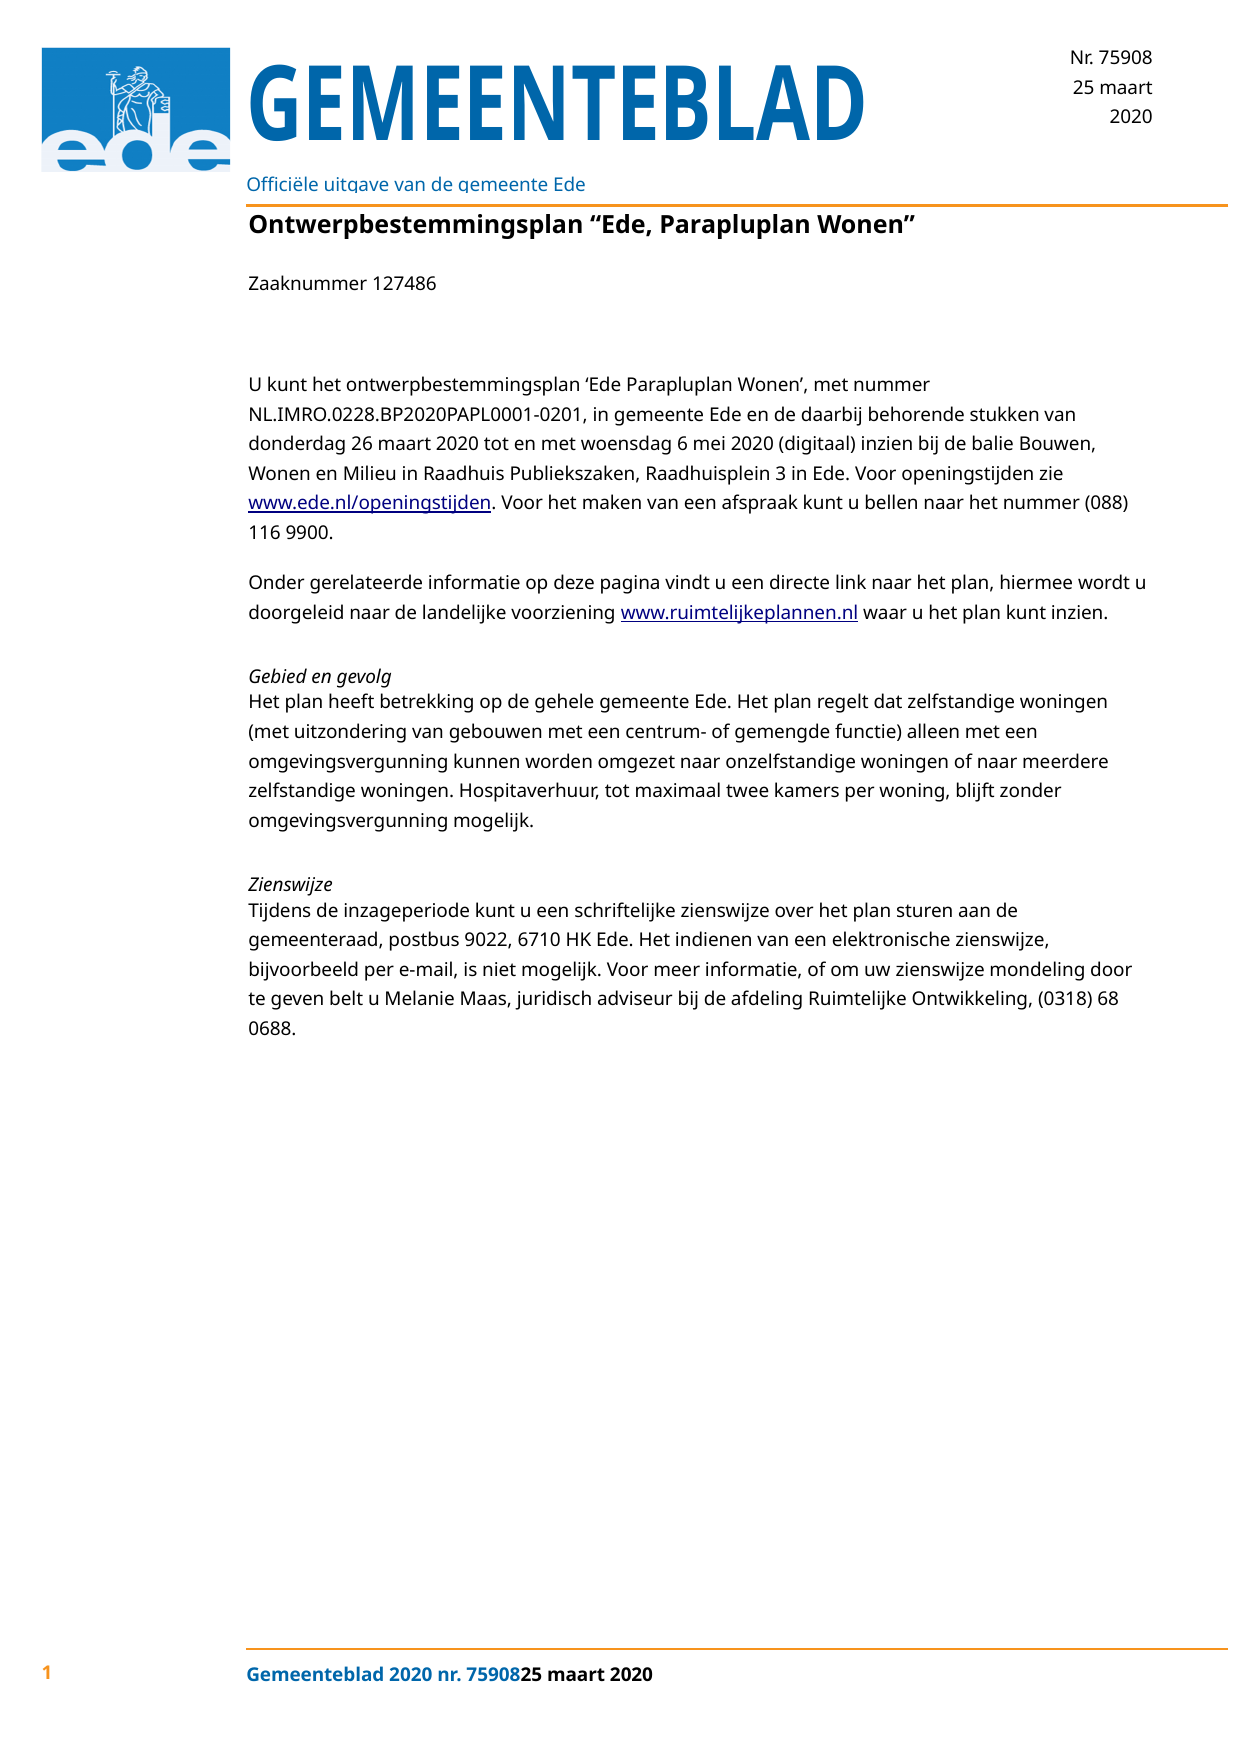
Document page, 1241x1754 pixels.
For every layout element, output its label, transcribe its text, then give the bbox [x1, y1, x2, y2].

text Gebied en gevolg [248, 663, 1152, 689]
text Ontwerpbestemmingsplan “Ede, Parapluplan Wonen” [248, 207, 1152, 241]
text Zienswijze [248, 871, 1152, 897]
text Zaaknummer 127486 [248, 270, 1152, 296]
text Het plan heeft betrekking op de gehele gemeente Ede. Het plan regelt dat zelfstandige woningen (met uitzondering van gebouwen met een centrum- of gemengde functie) alleen met een omgevingsvergunning kunnen worden omgezet naar onzelfstandige woningen of naar meerdere zelfstandige woningen. Hospitaverhuur, tot maximaal twee kamers per woning, blijft zonder omgevingsvergunning mogelijk. [248, 689, 1152, 833]
text U kunt het ontwerpbestemmingsplan ‘Ede Parapluplan Wonen’, met nummer NL.IMRO.0228.BP2020PAPL0001-0201, in gemeente Ede en de daarbij behorende stukken van donderdag 26 maart 2020 tot en met woensdag 6 mei 2020 (digitaal) inzien bij de balie Bouwen, Wonen en Milieu in Raadhuis Publiekszaken, Raadhuisplein 3 in Ede. Voor openingstijden zie www.ede.nl/openingstijden. Voor het maken van een afspraak kunt u bellen naar het nummer (088) 116 9900. [248, 371, 1152, 545]
picture [41, 47, 231, 172]
text Tijdens de inzageperiode kunt u een schriftelijke zienswijze over het plan sturen aan de gemeenteraad, postbus 9022, 6710 HK Ede. Het indienen van een elektronische zienswijze, bijvoorbeeld per e-mail, is niet mogelijk. Voor meer informatie, of om uw zienswijze mondeling door te geven belt u Melanie Maas, juridisch adviseur bij de afdeling Ruimtelijke Ontwikkeling, (0318) 68 0688. [248, 897, 1152, 1041]
text Onder gerelateerde informatie op deze pagina vindt u een directe link naar het plan, hiermee wordt u doorgeleid naar de landelijke voorziening www.ruimtelijkeplannen.nl waar u het plan kunt inzien. [248, 569, 1152, 625]
